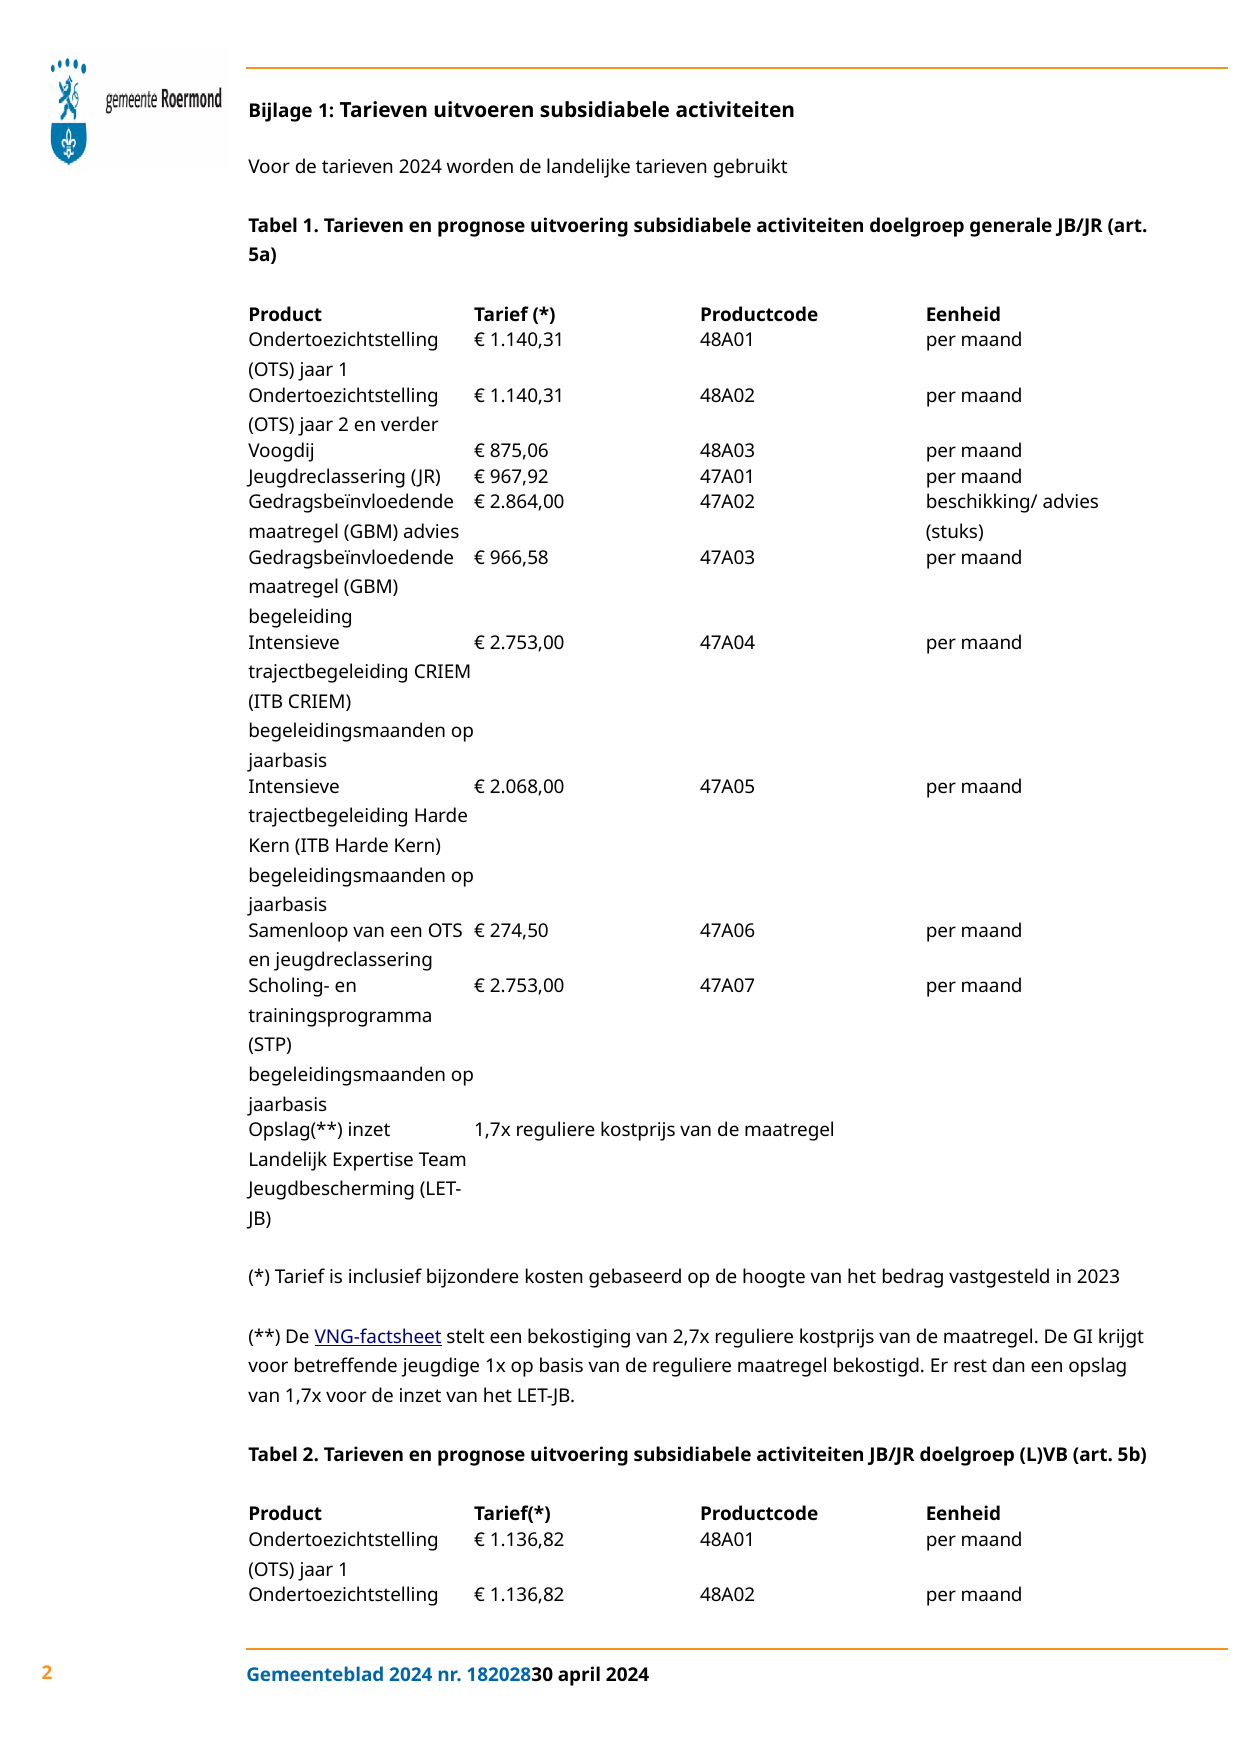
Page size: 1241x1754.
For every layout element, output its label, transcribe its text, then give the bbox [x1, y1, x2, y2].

picture [41, 47, 231, 172]
table_cell Samenloop van een OTS en jeugdreclassering [248, 917, 474, 972]
text Tabel 1. Tarieven en prognose uitvoering subsidiabele activiteiten doelgroep generale JB/JR (art. 5a) [248, 212, 1152, 267]
table_cell per maand [926, 1582, 1152, 1607]
table_cell Gedragsbeïnvloedende maatregel (GBM) advies [248, 489, 474, 544]
table_cell 47A03 [700, 544, 926, 629]
table_cell 48A02 [700, 1582, 926, 1607]
table_cell 47A07 [700, 973, 926, 1116]
table_cell 47A01 [700, 463, 926, 489]
table_cell Ondertoezichtstelling [248, 1582, 474, 1607]
table_header Product [248, 301, 474, 327]
table_cell 48A01 [700, 327, 926, 382]
table_cell per maand [926, 773, 1152, 917]
table_cell per maand [926, 917, 1152, 972]
table_cell per maand [926, 629, 1152, 773]
table_cell 47A05 [700, 773, 926, 917]
text Voor de tarieven 2024 worden de landelijke tarieven gebruikt [248, 153, 1152, 179]
table_cell 48A01 [700, 1526, 926, 1582]
table_header Eenheid [926, 301, 1152, 327]
table_cell 47A04 [700, 629, 926, 773]
table_cell 48A02 [700, 382, 926, 437]
table_cell per maand [926, 382, 1152, 437]
table_cell Scholing- en trainingsprogramma (STP) begeleidingsmaanden op jaarbasis [248, 973, 474, 1116]
table_cell 47A02 [700, 489, 926, 544]
table_cell € 274,50 [474, 917, 700, 972]
table_cell Intensieve trajectbegeleiding Harde Kern (ITB Harde Kern) begeleidingsmaanden op jaarbasis [248, 773, 474, 917]
table_cell per maand [926, 544, 1152, 629]
table_cell € 966,58 [474, 544, 700, 629]
text (**) De VNG-factsheet stelt een bekostiging van 2,7x reguliere kostprijs van de maatregel. De GI krijgt voor betreffende jeugdige 1x op basis van de reguliere maatregel bekostigd. Er rest dan een opslag van 1,7x voor de inzet van het LET-JB. [248, 1323, 1152, 1408]
table_cell 48A03 [700, 437, 926, 463]
table_header Tarief(*) [474, 1501, 700, 1526]
table_cell € 1.140,31 [474, 327, 700, 382]
text Tabel 2. Tarieven en prognose uitvoering subsidiabele activiteiten JB/JR doelgroep (L)VB (art. 5b) [248, 1441, 1152, 1467]
table_cell per maand [926, 1526, 1152, 1582]
table_cell € 967,92 [474, 463, 700, 489]
table_cell Intensieve trajectbegeleiding CRIEM (ITB CRIEM) begeleidingsmaanden op jaarbasis [248, 629, 474, 773]
table_cell € 2.753,00 [474, 973, 700, 1116]
table_cell Gedragsbeïnvloedende maatregel (GBM) begeleiding [248, 544, 474, 629]
table_cell Jeugdreclassering (JR) [248, 463, 474, 489]
table_cell 47A06 [700, 917, 926, 972]
table_cell € 2.864,00 [474, 489, 700, 544]
table_cell per maand [926, 327, 1152, 382]
table_header Tarief (*) [474, 301, 700, 327]
table_header Productcode [700, 301, 926, 327]
table_cell € 1.136,82 [474, 1582, 700, 1607]
table_cell Ondertoezichtstelling (OTS) jaar 2 en verder [248, 382, 474, 437]
table_cell € 2.753,00 [474, 629, 700, 773]
table_cell € 1.140,31 [474, 382, 700, 437]
table_cell 1,7x reguliere kostprijs van de maatregel [474, 1116, 1152, 1231]
table_header Product [248, 1501, 474, 1526]
table_cell Ondertoezichtstelling (OTS) jaar 1 [248, 1526, 474, 1582]
table_cell Opslag(**) inzet Landelijk Expertise Team Jeugdbescherming (LET-JB) [248, 1116, 474, 1231]
table_cell Voogdij [248, 437, 474, 463]
table_cell per maand [926, 437, 1152, 463]
table_cell € 2.068,00 [474, 773, 700, 917]
table_header Productcode [700, 1501, 926, 1526]
table_cell € 875,06 [474, 437, 700, 463]
text (*) Tarief is inclusief bijzondere kosten gebaseerd op de hoogte van het bedrag vastgesteld in 2023 [248, 1264, 1152, 1289]
table_cell € 1.136,82 [474, 1526, 700, 1582]
table_cell per maand [926, 973, 1152, 1116]
table_cell beschikking/ advies (stuks) [926, 489, 1152, 544]
text Bijlage 1: Tarieven uitvoeren subsidiabele activiteiten [248, 95, 1152, 123]
table_header Eenheid [926, 1501, 1152, 1526]
table_cell per maand [926, 463, 1152, 489]
table_cell Ondertoezichtstelling (OTS) jaar 1 [248, 327, 474, 382]
